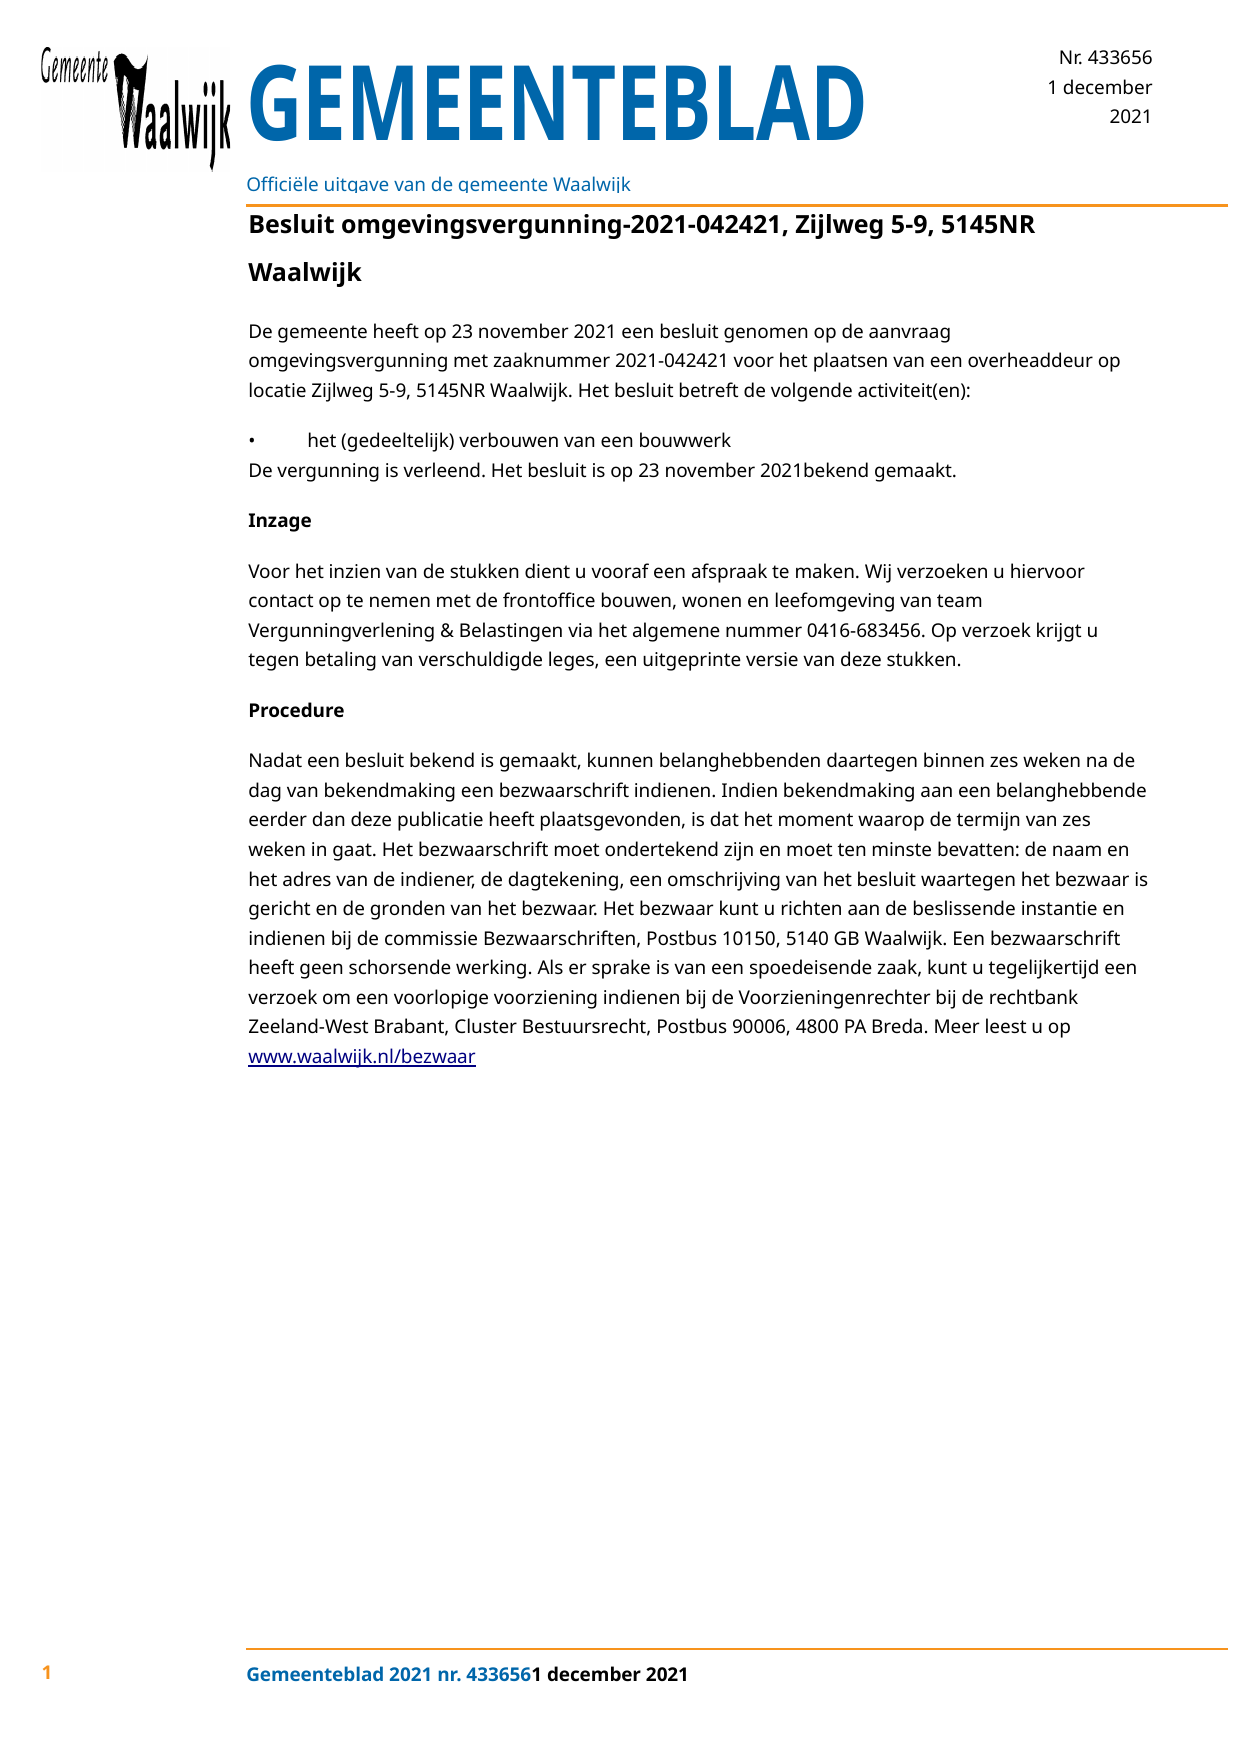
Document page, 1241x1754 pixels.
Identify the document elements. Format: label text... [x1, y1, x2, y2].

list het (gedeeltelijk) verbouwen van een bouwwerk [248, 427, 1152, 453]
text De vergunning is verleend. Het besluit is op 23 november 2021bekend gemaakt. [248, 457, 1152, 483]
picture [41, 47, 231, 172]
text Besluit omgevingsvergunning-2021-042421, Zijlweg 5-9, 5145NR Waalwijk [248, 207, 1152, 288]
text Voor het inzien van de stukken dient u vooraf een afspraak te maken. Wij verzoeken u hiervoor contact op te nemen met de frontoffice bouwen, wonen en leefomgeving van team Vergunningverlening & Belastingen via het algemene nummer 0416-683456. Op verzoek krijgt u tegen betaling van verschuldigde leges, een uitgeprinte versie van deze stukken. [248, 558, 1152, 672]
text Nadat een besluit bekend is gemaakt, kunnen belanghebbenden daartegen binnen zes weken na de dag van bekendmaking een bezwaarschrift indienen. Indien bekendmaking aan een belanghebbende eerder dan deze publicatie heeft plaatsgevonden, is dat het moment waarop de termijn van zes weken in gaat. Het bezwaarschrift moet ondertekend zijn en moet ten minste bevatten: de naam en het adres van de indiener, de dagtekening, een omschrijving van het besluit waartegen het bezwaar is gericht en de gronden van het bezwaar. Het bezwaar kunt u richten aan de beslissende instantie en indienen bij de commissie Bezwaarschriften, Postbus 10150, 5140 GB Waalwijk. Een bezwaarschrift heeft geen schorsende werking. Als er sprake is van een spoedeisende zaak, kunt u tegelijkertijd een verzoek om een voorlopige voorziening indienen bij de Voorzieningenrechter bij de rechtbank Zeeland-West Brabant, Cluster Bestuursrecht, Postbus 90006, 4800 PA Breda. Meer leest u op www.waalwijk.nl/bezwaar [248, 747, 1152, 1069]
text Procedure [248, 697, 1152, 723]
text De gemeente heeft op 23 november 2021 een besluit genomen op de aanvraag omgevingsvergunning met zaaknummer 2021-042421 voor het plaatsen van een overheaddeur op locatie Zijlweg 5-9, 5145NR Waalwijk. Het besluit betreft de volgende activiteit(en): [248, 318, 1152, 403]
text Inzage [248, 507, 1152, 533]
